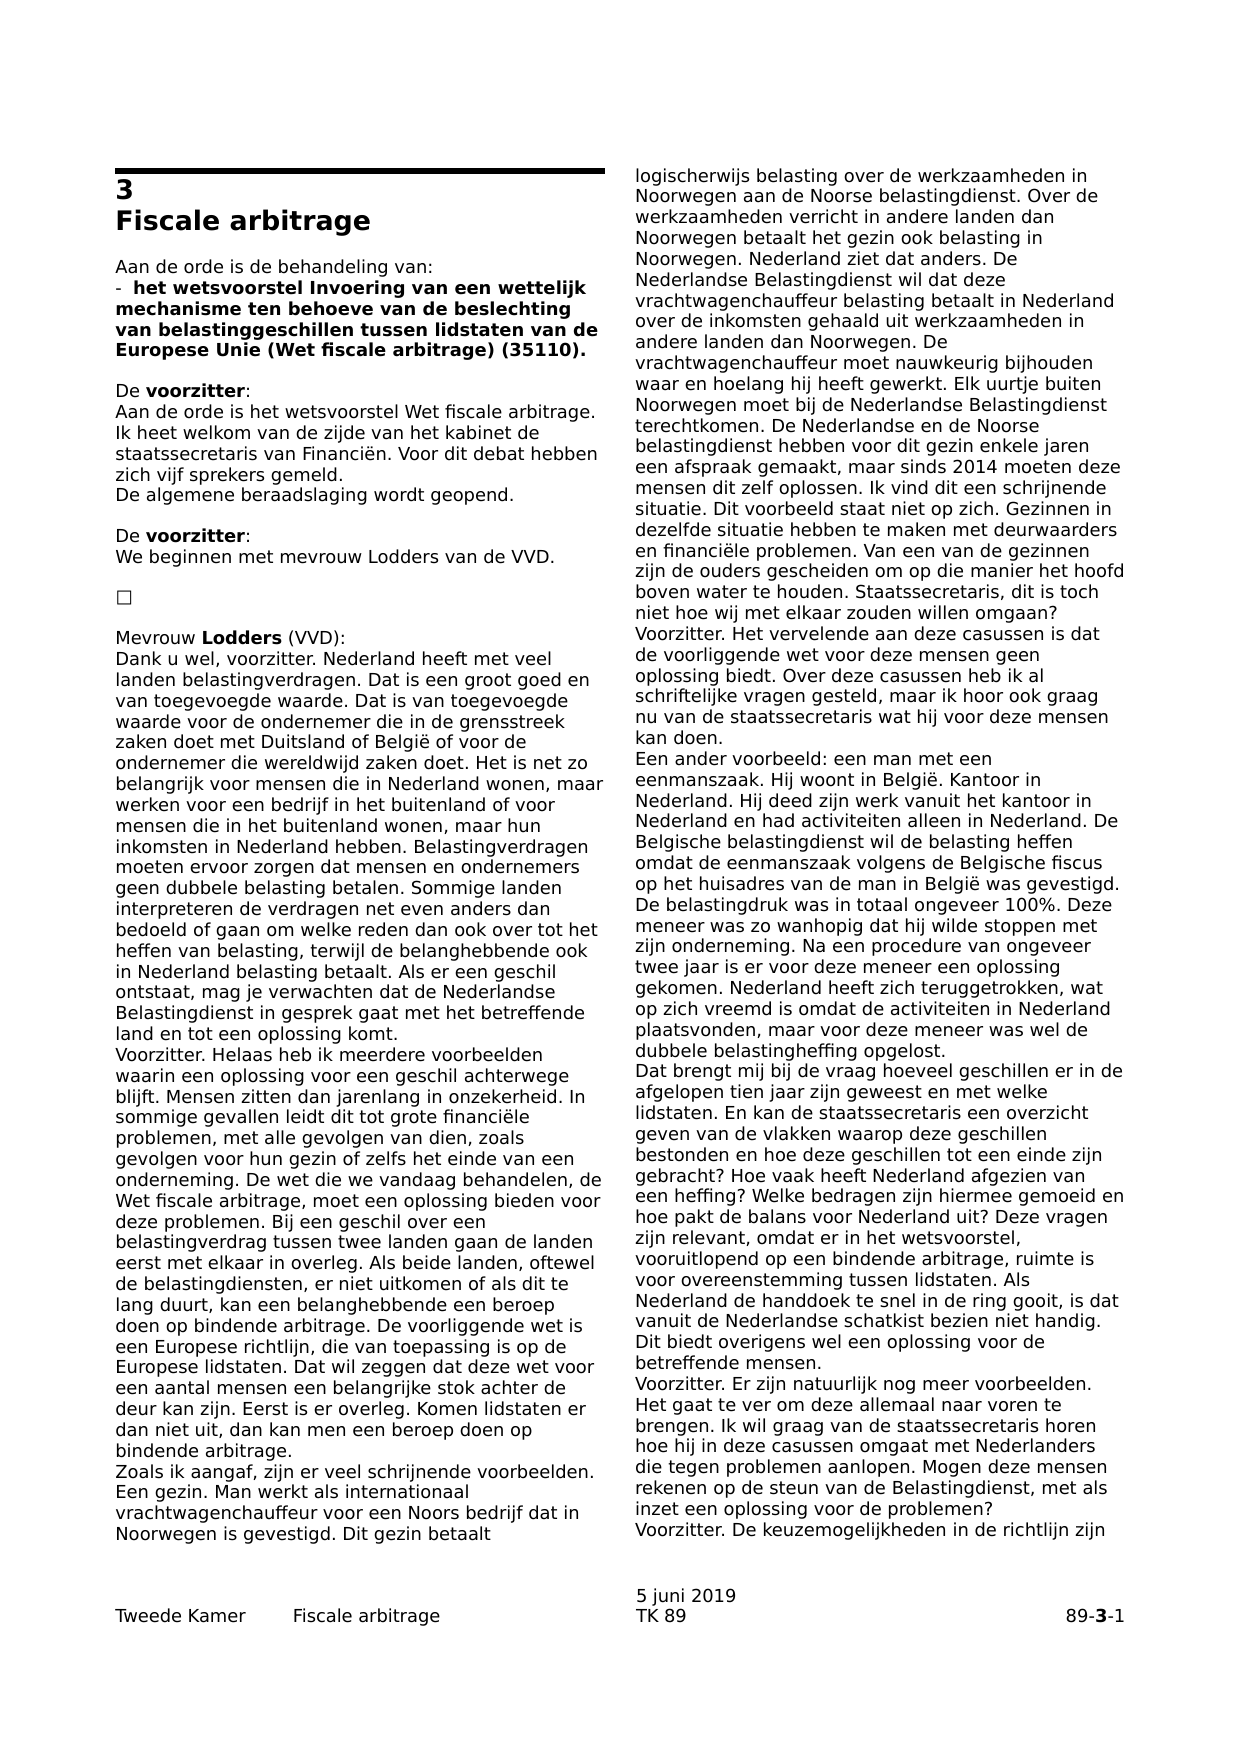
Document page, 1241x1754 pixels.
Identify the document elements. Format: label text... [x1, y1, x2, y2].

text Voorzitter. Het vervelende aan deze casussen is dat de voorliggende wet voor deze mensen geen oplossing biedt. Over deze casussen heb ik al schriftelijke vragen gesteld, maar ik hoor ook graag nu van de staatssecretaris wat hij voor deze mensen kan doen. [635, 624, 1125, 749]
text Dat brengt mij bij de vraag hoeveel geschillen er in de afgelopen tien jaar zijn geweest en met welke lidstaten. En kan de staatssecretaris een overzicht geven van de vlakken waarop deze geschillen bestonden en hoe deze geschillen tot een einde zijn gebracht? Hoe vaak heeft Nederland afgezien van een heffing? Welke bedragen zijn hiermee gemoeid en hoe pakt de balans voor Nederland uit? Deze vragen zijn relevant, omdat er in het wetsvoorstel, vooruitlopend op een bindende arbitrage, ruimte is voor overeenstemming tussen lidstaten. Als Nederland de handdoek te snel in de ring gooit, is dat vanuit de Nederlandse schatkist bezien niet handig. Dit biedt overigens wel een oplossing voor de betreffende mensen. [635, 1061, 1125, 1374]
text logischerwijs belasting over de werkzaamheden in Noorwegen aan de Noorse belastingdienst. Over de werkzaamheden verricht in andere landen dan Noorwegen betaalt het gezin ook belasting in Noorwegen. Nederland ziet dat anders. De Nederlandse Belastingdienst wil dat deze vrachtwagenchauffeur belasting betaalt in Nederland over de inkomsten gehaald uit werkzaamheden in andere landen dan Noorwegen. De vrachtwagenchauffeur moet nauwkeurig bijhouden waar en hoelang hij heeft gewerkt. Elk uurtje buiten Noorwegen moet bij de Nederlandse Belastingdienst terechtkomen. De Nederlandse en de Noorse belastingdienst hebben voor dit gezin enkele jaren een afspraak gemaakt, maar sinds 2014 moeten deze mensen dit zelf oplossen. Ik vind dit een schrijnende situatie. Dit voorbeeld staat niet op zich. Gezinnen in dezelfde situatie hebben te maken met deurwaarders en financiële problemen. Van een van de gezinnen zijn de ouders gescheiden om op die manier het hoofd boven water te houden. Staatssecretaris, dit is toch niet hoe wij met elkaar zouden willen omgaan? [635, 165, 1125, 624]
text De voorzitter: [115, 381, 605, 402]
text Een ander voorbeeld: een man met een eenmanszaak. Hij woont in België. Kantoor in Nederland. Hij deed zijn werk vanuit het kantoor in Nederland en had activiteiten alleen in Nederland. De Belgische belastingdienst wil de belasting heffen omdat de eenmanszaak volgens de Belgische fiscus op het huisadres van de man in België was gevestigd. De belastingdruk was in totaal ongeveer 100%. Deze meneer was zo wanhopig dat hij wilde stoppen met zijn onderneming. Na een procedure van ongeveer twee jaar is er voor deze meneer een oplossing gekomen. Nederland heeft zich teruggetrokken, wat op zich vreemd is omdat de activiteiten in Nederland plaatsvonden, maar voor deze meneer was wel de dubbele belastingheffing opgelost. [635, 749, 1125, 1061]
text Voorzitter. Er zijn natuurlijk nog meer voorbeelden. Het gaat te ver om deze allemaal naar voren te brengen. Ik wil graag van de staatssecretaris horen hoe hij in deze casussen omgaat met Nederlanders die tegen problemen aanlopen. Mogen deze mensen rekenen op de steun van de Belastingdienst, met als inzet een oplossing voor de problemen? [635, 1374, 1125, 1519]
text Aan de orde is de behandeling van: [115, 257, 605, 278]
text We beginnen met mevrouw Lodders van de VVD. [115, 547, 605, 567]
list het wetsvoorstel Invoering van een wettelijk mechanisme ten behoeve van de beslechting van belastinggeschillen tussen lidstaten van de Europese Unie (Wet fiscale arbitrage) (35110). [115, 278, 605, 361]
text Zoals ik aangaf, zijn er veel schrijnende voorbeelden. Een gezin. Man werkt als internationaal vrachtwagenchauffeur voor een Noors bedrijf dat in Noorwegen is gevestigd. Dit gezin betaalt [115, 1461, 605, 1545]
text Voorzitter. De keuzemogelijkheden in de richtlijn zijn [635, 1519, 1125, 1540]
text De algemene beraadslaging wordt geopend. [115, 485, 605, 506]
text Dank u wel, voorzitter. Nederland heeft met veel landen belastingverdragen. Dat is een groot goed en van toegevoegde waarde. Dat is van toegevoegde waarde voor de ondernemer die in de grensstreek zaken doet met Duitsland of België of voor de ondernemer die wereldwijd zaken doet. Het is net zo belangrijk voor mensen die in Nederland wonen, maar werken voor een bedrijf in het buitenland of voor mensen die in het buitenland wonen, maar hun inkomsten in Nederland hebben. Belastingverdragen moeten ervoor zorgen dat mensen en ondernemers geen dubbele belasting betalen. Sommige landen interpreteren de verdragen net even anders dan bedoeld of gaan om welke reden dan ook over tot het heffen van belasting, terwijl de belanghebbende ook in Nederland belasting betaalt. Als er een geschil ontstaat, mag je verwachten dat de Nederlandse Belastingdienst in gesprek gaat met het betreffende land en tot een oplossing komt. [115, 649, 605, 1045]
text Aan de orde is het wetsvoorstel Wet fiscale arbitrage. Ik heet welkom van de zijde van het kabinet de staatssecretaris van Financiën. Voor dit debat hebben zich vijf sprekers gemeld. [115, 402, 605, 485]
title 3 Fiscale arbitrage [115, 174, 605, 237]
text ⬜ [115, 587, 605, 608]
text Mevrouw Lodders (VVD): [115, 628, 605, 649]
text De voorzitter: [115, 526, 605, 547]
text Voorzitter. Helaas heb ik meerdere voorbeelden waarin een oplossing voor een geschil achterwege blijft. Mensen zitten dan jarenlang in onzekerheid. In sommige gevallen leidt dit tot grote financiële problemen, met alle gevolgen van dien, zoals gevolgen voor hun gezin of zelfs het einde van een onderneming. De wet die we vandaag behandelen, de Wet fiscale arbitrage, moet een oplossing bieden voor deze problemen. Bij een geschil over een belastingverdrag tussen twee landen gaan de landen eerst met elkaar in overleg. Als beide landen, oftewel de belastingdiensten, er niet uitkomen of als dit te lang duurt, kan een belanghebbende een beroep doen op bindende arbitrage. De voorliggende wet is een Europese richtlijn, die van toepassing is op de Europese lidstaten. Dat wil zeggen dat deze wet voor een aantal mensen een belangrijke stok achter de deur kan zijn. Eerst is er overleg. Komen lidstaten er dan niet uit, dan kan men een beroep doen op bindende arbitrage. [115, 1045, 605, 1461]
